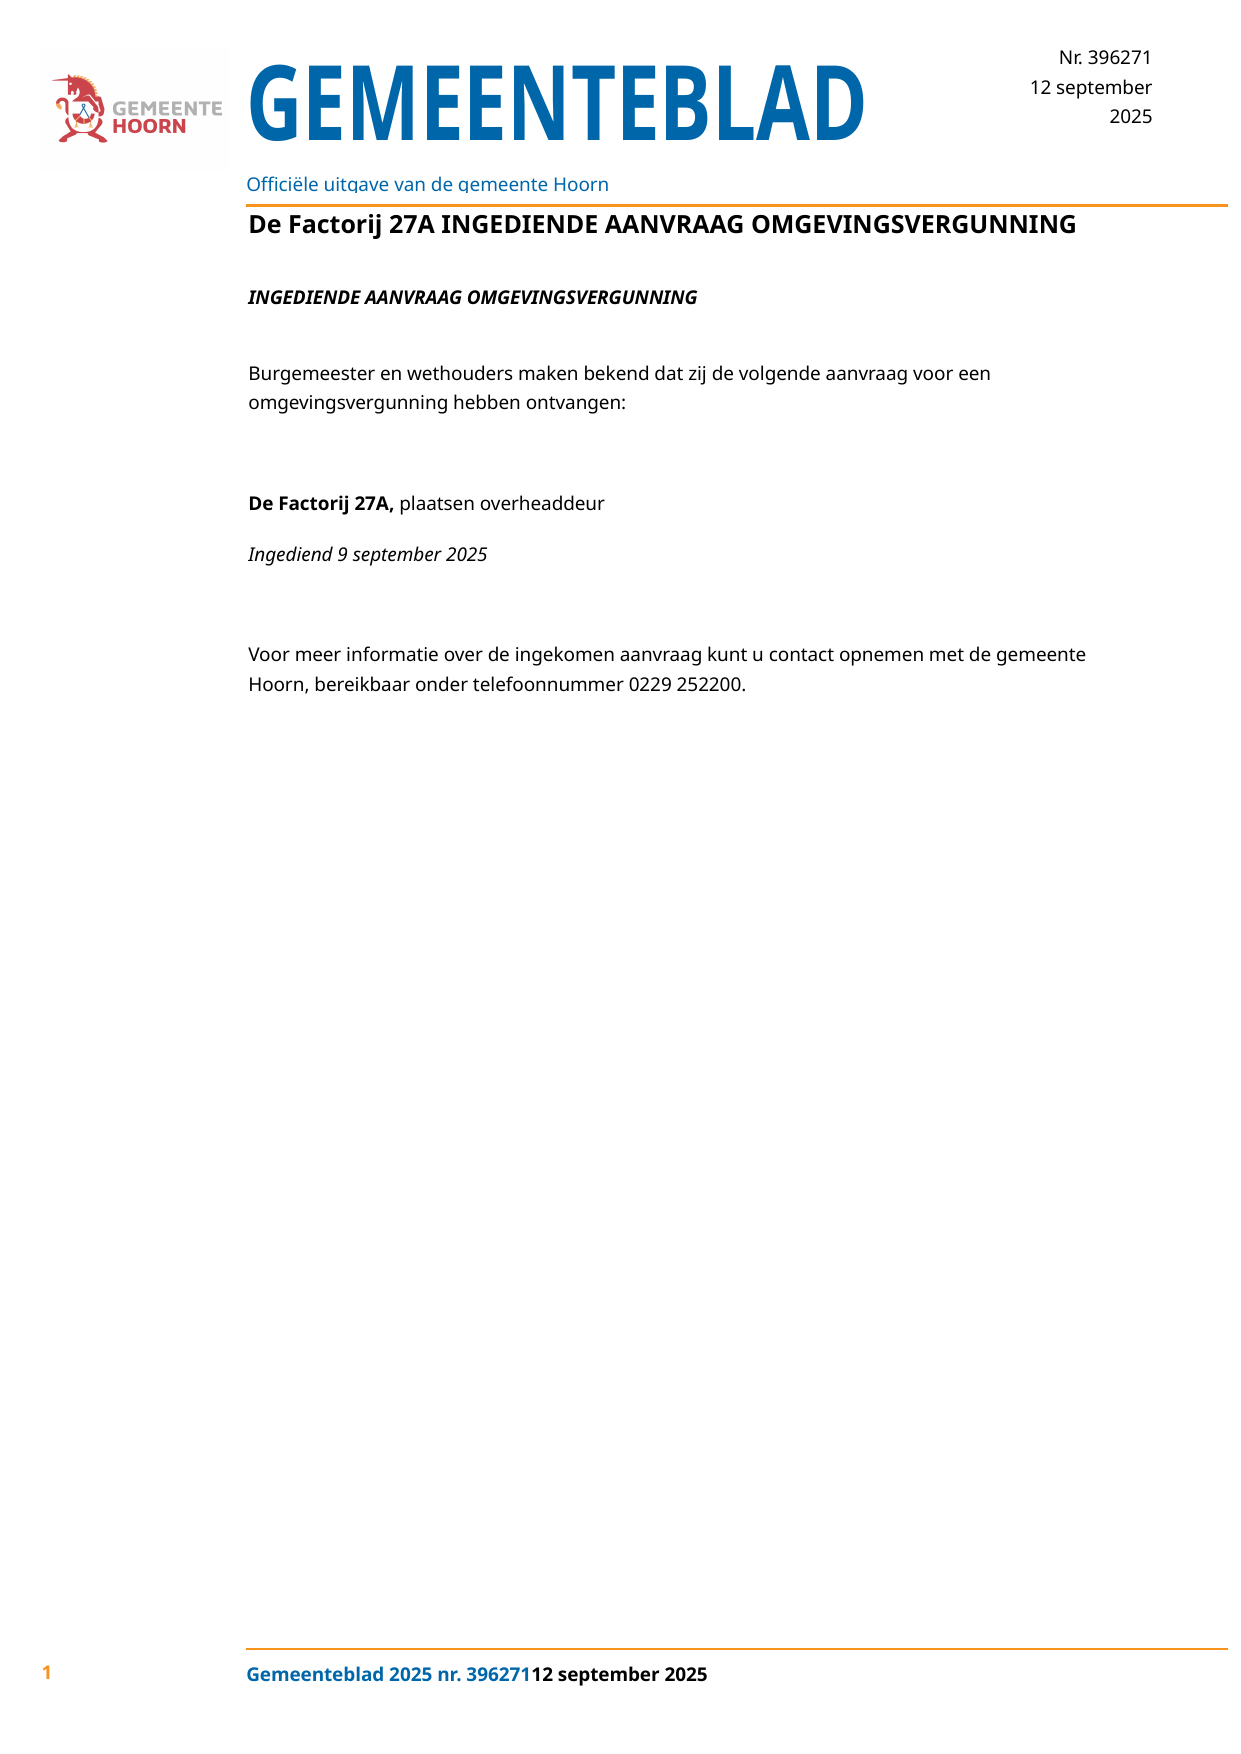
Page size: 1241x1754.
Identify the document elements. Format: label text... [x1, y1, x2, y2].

text Ingediend 9 september 2025 [248, 541, 1152, 567]
text Voor meer informatie over de ingekomen aanvraag kunt u contact opnemen met de gemeente Hoorn, bereikbaar onder telefoonnummer 0229 252200. [248, 642, 1152, 697]
text Burgemeester en wethouders maken bekend dat zij de volgende aanvraag voor een omgevingsvergunning hebben ontvangen: [248, 360, 1152, 415]
text INGEDIENDE AANVRAAG OMGEVINGSVERGUNNING [248, 284, 1152, 309]
text De Factorij 27A INGEDIENDE AANVRAAG OMGEVINGSVERGUNNING [248, 207, 1152, 241]
text De Factorij 27A, plaatsen overheaddeur [248, 490, 1152, 516]
picture [41, 47, 231, 172]
